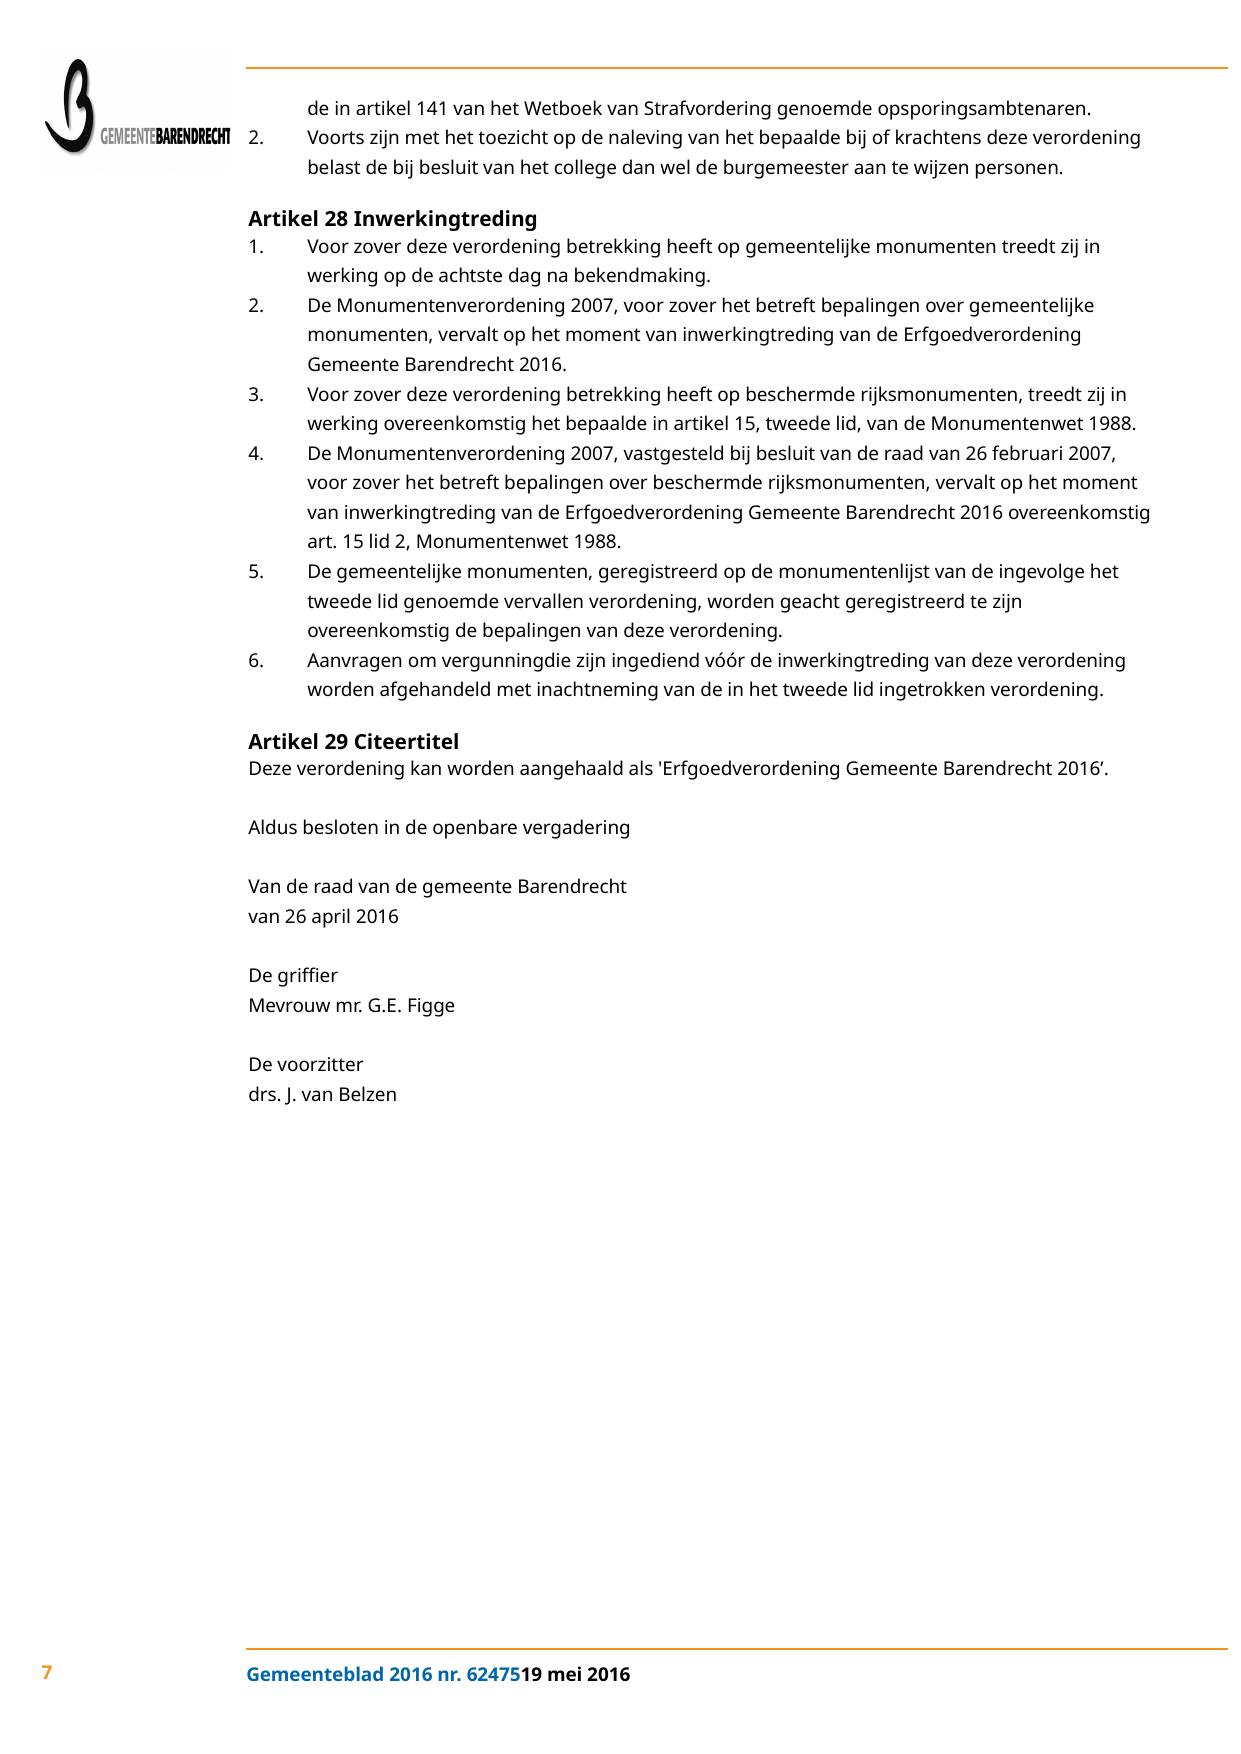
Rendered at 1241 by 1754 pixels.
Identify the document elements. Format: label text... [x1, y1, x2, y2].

text Mevrouw mr. G.E. Figge [248, 992, 1152, 1018]
text Artikel 28 Inwerkingtreding [248, 204, 1152, 233]
text drs. J. van Belzen [248, 1081, 1152, 1107]
list de in artikel 141 van het Wetboek van Strafvordering genoemde opsporingsambtenaren. [248, 95, 1152, 121]
list De Monumentenverordening 2007, vastgesteld bij besluit van de raad van 26 februari 2007, voor zover het betreft bepalingen over beschermde rijksmonumenten, vervalt op het moment van inwerkingtreding van de Erfgoedverordening Gemeente Barendrecht 2016 overeenkomstig art. 15 lid 2, Monumentenwet 1988. [248, 440, 1152, 554]
list De gemeentelijke monumenten, geregistreerd op de monumentenlijst van de ingevolge het tweede lid genoemde vervallen verordening, worden geacht geregistreerd te zijn overeenkomstig de bepalingen van deze verordening. [248, 558, 1152, 643]
text van 26 april 2016 [248, 903, 1152, 929]
text De griffier [248, 962, 1152, 988]
text Aldus besloten in de openbare vergadering [248, 814, 1152, 840]
picture [41, 47, 231, 172]
text Van de raad van de gemeente Barendrecht [248, 874, 1152, 899]
text Deze verordening kan worden aangehaald als 'Erfgoedverordening Gemeente Barendrecht 2016’. [248, 755, 1152, 781]
list Aanvragen om vergunningdie zijn ingediend vóór de inwerkingtreding van deze verordening worden afgehandeld met inachtneming van de in het tweede lid ingetrokken verordening. [248, 647, 1152, 702]
text Artikel 29 Citeertitel [248, 727, 1152, 755]
list Voor zover deze verordening betrekking heeft op gemeentelijke monumenten treedt zij in werking op de achtste dag na bekendmaking. [248, 233, 1152, 288]
list Voor zover deze verordening betrekking heeft op beschermde rijksmonumenten, treedt zij in werking overeenkomstig het bepaalde in artikel 15, tweede lid, van de Monumentenwet 1988. [248, 381, 1152, 436]
text De voorzitter [248, 1051, 1152, 1077]
list Voorts zijn met het toezicht op de naleving van het bepaalde bij of krachtens deze verordening belast de bij besluit van het college dan wel de burgemeester aan te wijzen personen. [248, 124, 1152, 180]
list De Monumentenverordening 2007, voor zover het betreft bepalingen over gemeentelijke monumenten, vervalt op het moment van inwerkingtreding van de Erfgoedverordening Gemeente Barendrecht 2016. [248, 292, 1152, 377]
